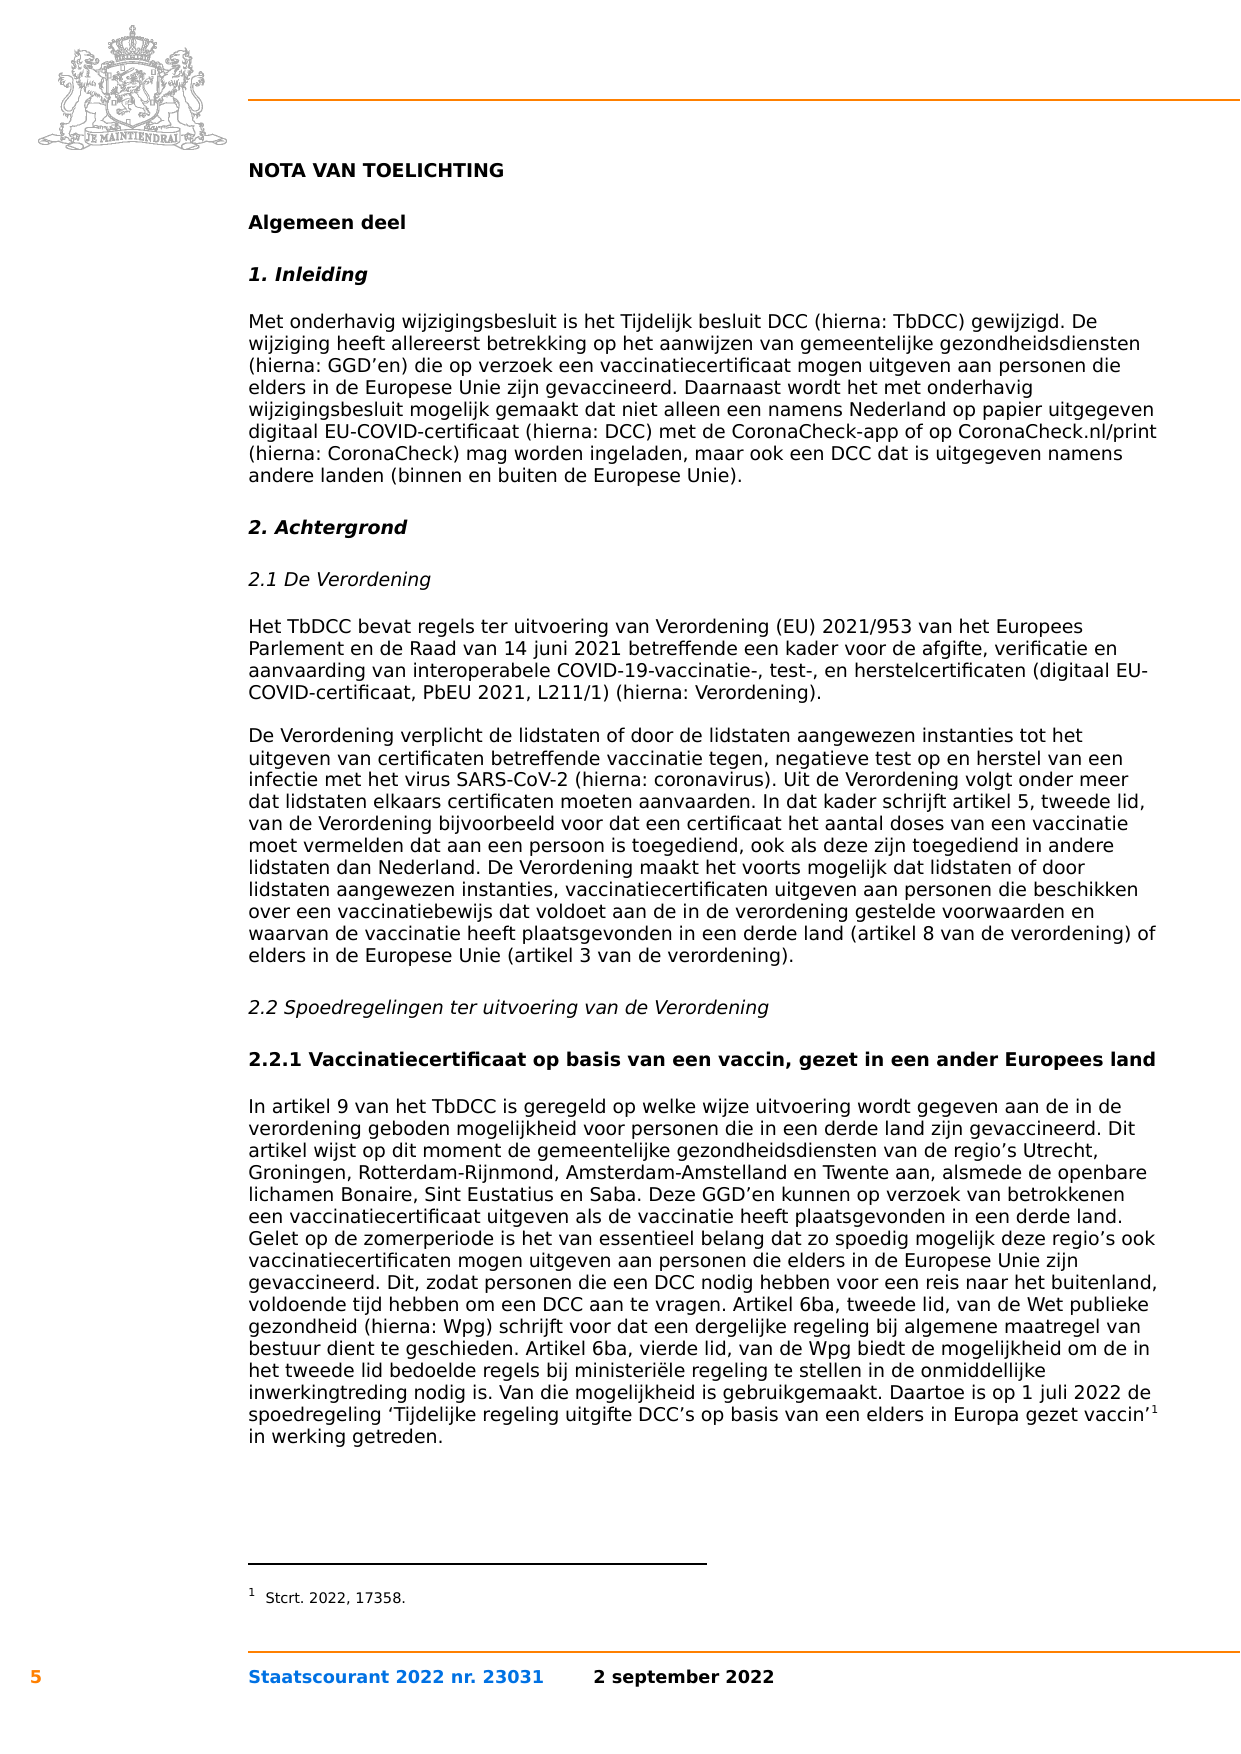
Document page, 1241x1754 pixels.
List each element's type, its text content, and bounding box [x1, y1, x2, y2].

subtitle NOTA VAN TOELICHTING [248, 160, 1163, 182]
subtitle Algemeen deel [248, 212, 1163, 234]
text De Verordening verplicht de lidstaten of door de lidstaten aangewezen instanties tot het uitgeven van certificaten betreffende vaccinatie tegen, negatieve test op en herstel van een infectie met het virus SARS-CoV-2 (hierna: coronavirus). Uit de Verordening volgt onder meer dat lidstaten elkaars certificaten moeten aanvaarden. In dat kader schrijft artikel 5, tweede lid, van de Verordening bijvoorbeeld voor dat een certificaat het aantal doses van een vaccinatie moet vermelden dat aan een persoon is toegediend, ook als deze zijn toegediend in andere lidstaten dan Nederland. De Verordening maakt het voorts mogelijk dat lidstaten of door lidstaten aangewezen instanties, vaccinatiecertificaten uitgeven aan personen die beschikken over een vaccinatiebewijs dat voldoet aan de in de verordening gestelde voorwaarden en waarvan de vaccinatie heeft plaatsgevonden in een derde land (artikel 8 van de verordening) of elders in de Europese Unie (artikel 3 van de verordening). [248, 725, 1163, 967]
subtitle 2.2 Spoedregelingen ter uitvoering van de Verordening [248, 997, 1163, 1019]
subtitle 2.2.1 Vaccinatiecertificaat op basis van een vaccin, gezet in een ander Europees land [248, 1049, 1163, 1071]
text Het TbDCC bevat regels ter uitvoering van Verordening (EU) 2021/953 van het Europees Parlement en de Raad van 14 juni 2021 betreffende een kader voor de afgifte, verificatie en aanvaarding van interoperabele COVID-19-vaccinatie-, test-, en herstelcertificaten (digitaal EU-COVID-certificaat, PbEU 2021, L211/1) (hierna: Verordening). [248, 616, 1163, 703]
subtitle 2.1 De Verordening [248, 569, 1163, 591]
text Met onderhavig wijzigingsbesluit is het Tijdelijk besluit DCC (hierna: TbDCC) gewijzigd. De wijziging heeft allereerst betrekking op het aanwijzen van gemeentelijke gezondheidsdiensten (hierna: GGD’en) die op verzoek een vaccinatiecertificaat mogen uitgeven aan personen die elders in de Europese Unie zijn gevaccineerd. Daarnaast wordt het met onderhavig wijzigingsbesluit mogelijk gemaakt dat niet alleen een namens Nederland op papier uitgegeven digitaal EU-COVID-certificaat (hierna: DCC) met de CoronaCheck-app of op CoronaCheck.nl/print (hierna: CoronaCheck) mag worden ingeladen, maar ook een DCC dat is uitgegeven namens andere landen (binnen en buiten de Europese Unie). [248, 311, 1163, 487]
picture [38, 25, 227, 150]
subtitle 2. Achtergrond [248, 517, 1163, 539]
text In artikel 9 van het TbDCC is geregeld op welke wijze uitvoering wordt gegeven aan de in de verordening geboden mogelijkheid voor personen die in een derde land zijn gevaccineerd. Dit artikel wijst op dit moment de gemeentelijke gezondheidsdiensten van de regio’s Utrecht, Groningen, Rotterdam-Rijnmond, Amsterdam-Amstelland en Twente aan, alsmede de openbare lichamen Bonaire, Sint Eustatius en Saba. Deze GGD’en kunnen op verzoek van betrokkenen een vaccinatiecertificaat uitgeven als de vaccinatie heeft plaatsgevonden in een derde land. Gelet op de zomerperiode is het van essentieel belang dat zo spoedig mogelijk deze regio’s ook vaccinatiecertificaten mogen uitgeven aan personen die elders in de Europese Unie zijn gevaccineerd. Dit, zodat personen die een DCC nodig hebben voor een reis naar het buitenland, voldoende tijd hebben om een DCC aan te vragen. Artikel 6ba, tweede lid, van de Wet publieke gezondheid (hierna: Wpg) schrijft voor dat een dergelijke regeling bij algemene maatregel van bestuur dient te geschieden. Artikel 6ba, vierde lid, van de Wpg biedt de mogelijkheid om de in het tweede lid bedoelde regels bij ministeriële regeling te stellen in de onmiddellijke inwerkingtreding nodig is. Van die mogelijkheid is gebruikgemaakt. Daartoe is op 1 juli 2022 de spoedregeling ‘Tijdelijke regeling uitgifte DCC’s op basis van een elders in Europa gezet vaccin’ in werking getreden. [248, 1096, 1163, 1448]
subtitle 1. Inleiding [248, 264, 1163, 286]
text Stcrt. 2022, 17358. [248, 1586, 1163, 1608]
